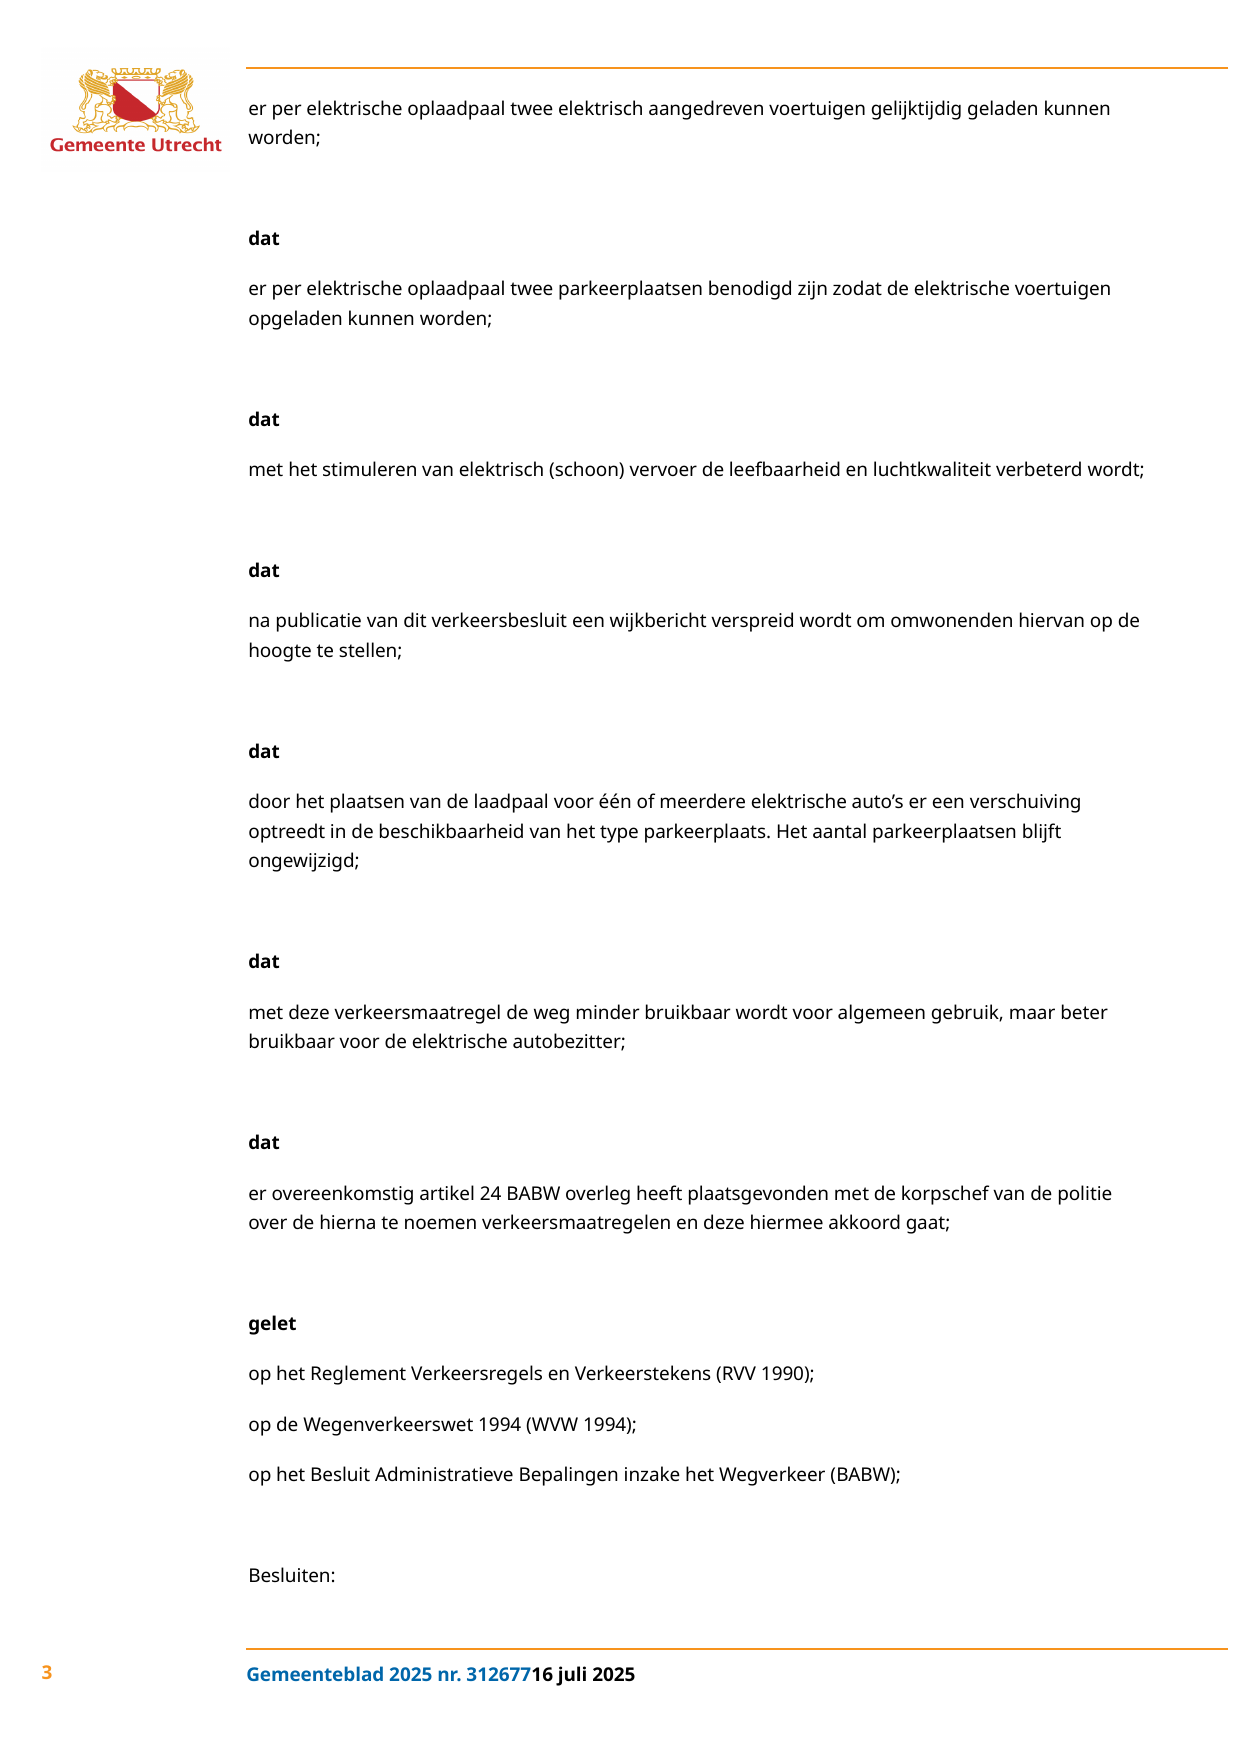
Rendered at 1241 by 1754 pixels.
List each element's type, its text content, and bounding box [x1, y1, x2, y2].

text op het Besluit Administratieve Bepalingen inzake het Wegverkeer (BABW); [248, 1461, 1152, 1487]
text er per elektrische oplaadpaal twee elektrisch aangedreven voertuigen gelijktijdig geladen kunnen worden; [248, 95, 1152, 150]
text dat [248, 738, 1152, 764]
text Besluiten: [248, 1562, 1152, 1588]
text op het Reglement Verkeersregels en Verkeerstekens (RVV 1990); [248, 1361, 1152, 1386]
text dat [248, 1129, 1152, 1155]
text na publicatie van dit verkeersbesluit een wijkbericht verspreid wordt om omwonenden hiervan op de hoogte te stellen; [248, 608, 1152, 663]
text gelet [248, 1310, 1152, 1336]
text er overeenkomstig artikel 24 BABW overleg heeft plaatsgevonden met de korpschef van de politie over de hierna te noemen verkeersmaatregelen en deze hiermee akkoord gaat; [248, 1180, 1152, 1235]
text dat [248, 948, 1152, 974]
picture [41, 47, 231, 172]
text met deze verkeersmaatregel de weg minder bruikbaar wordt voor algemeen gebruik, maar beter bruikbaar voor de elektrische autobezitter; [248, 999, 1152, 1054]
text dat [248, 557, 1152, 583]
text dat [248, 406, 1152, 432]
text er per elektrische oplaadpaal twee parkeerplaatsen benodigd zijn zodat de elektrische voertuigen opgeladen kunnen worden; [248, 276, 1152, 331]
text door het plaatsen van de laadpaal voor één of meerdere elektrische auto’s er een verschuiving optreedt in de beschikbaarheid van het type parkeerplaats. Het aantal parkeerplaatsen blijft ongewijzigd; [248, 788, 1152, 873]
text dat [248, 225, 1152, 251]
text met het stimuleren van elektrisch (schoon) vervoer de leefbaarheid en luchtkwaliteit verbeterd wordt; [248, 456, 1152, 482]
text op de Wegenverkeerswet 1994 (WVW 1994); [248, 1411, 1152, 1437]
